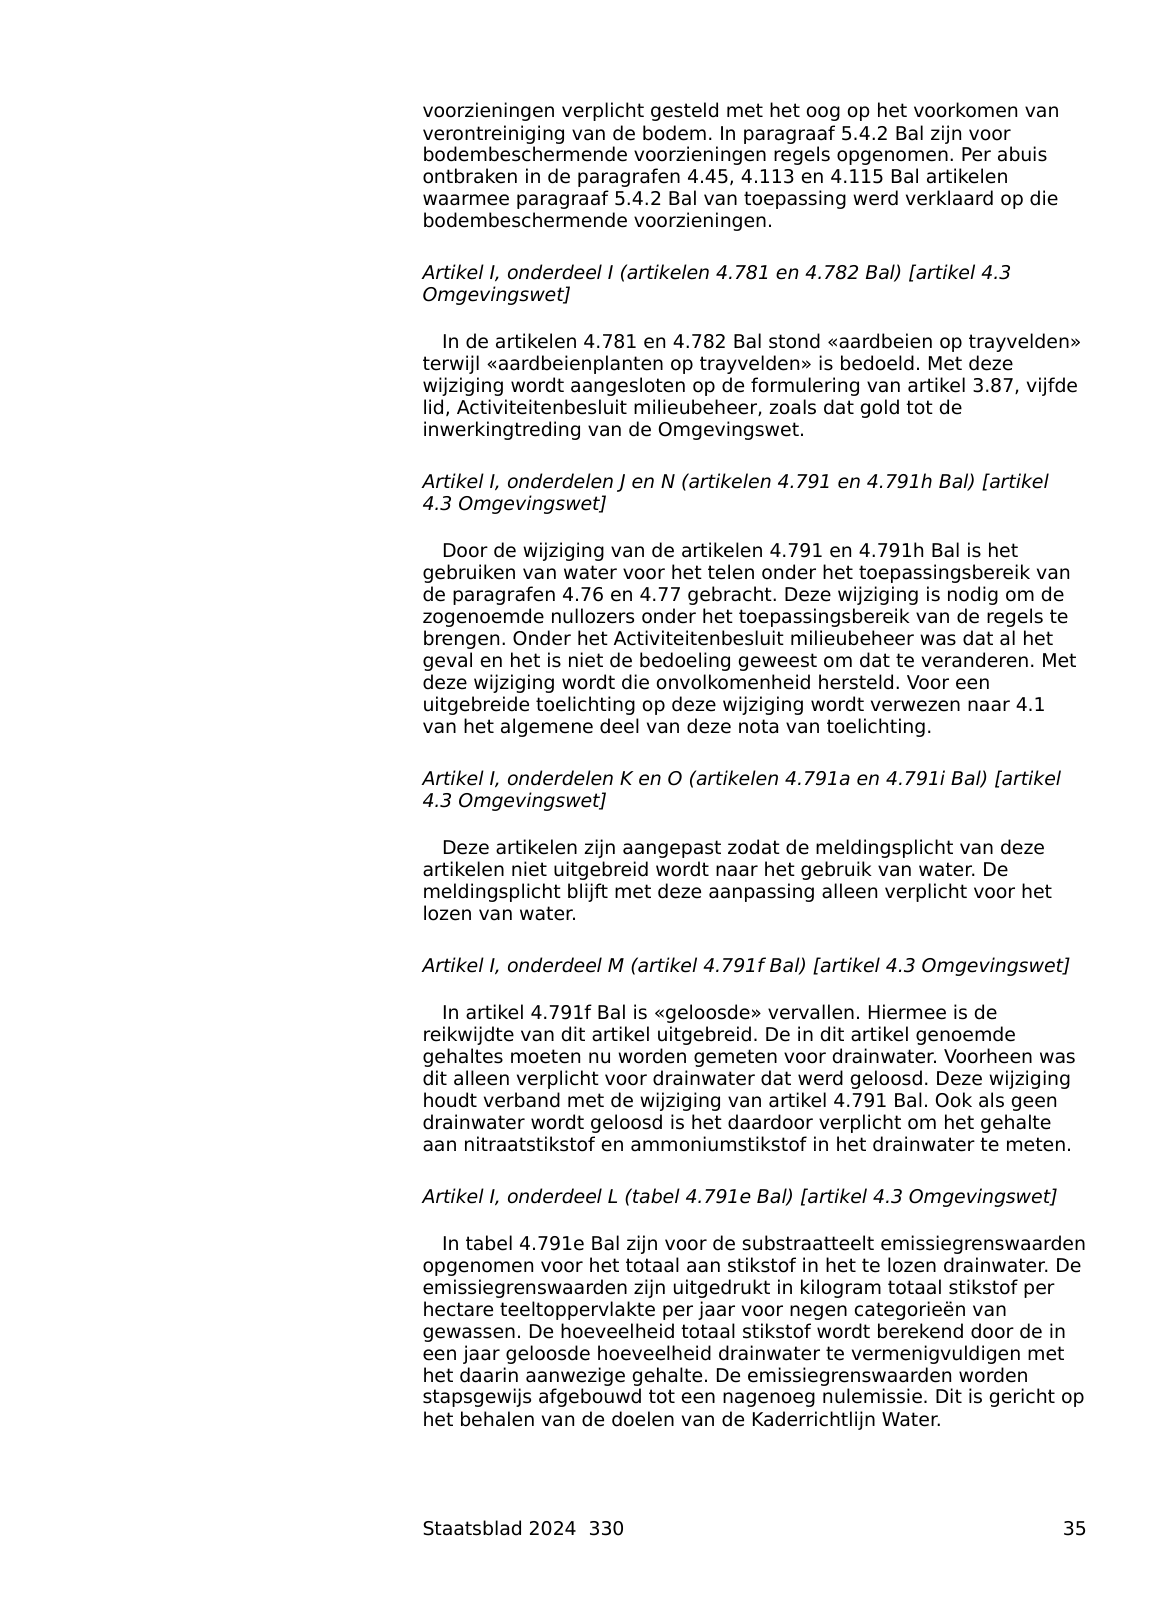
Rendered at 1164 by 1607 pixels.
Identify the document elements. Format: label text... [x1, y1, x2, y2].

text In tabel 4.791e Bal zijn voor de substraatteelt emissiegrenswaarden opgenomen voor het totaal aan stikstof in het te lozen drainwater. De emissiegrenswaarden zijn uitgedrukt in kilogram totaal stikstof per hectare teeltoppervlakte per jaar voor negen categorieën van gewassen. De hoeveelheid totaal stikstof wordt berekend door de in een jaar geloosde hoeveelheid drainwater te vermenigvuldigen met het daarin aanwezige gehalte. De emissiegrenswaarden worden stapsgewijs afgebouwd tot een nagenoeg nulemissie. Dit is gericht op het behalen van de doelen van de Kaderrichtlijn Water. [422, 1233, 1087, 1430]
text In de artikelen 4.781 en 4.782 Bal stond «aardbeien op trayvelden» terwijl «aardbeienplanten op trayvelden» is bedoeld. Met deze wijziging wordt aangesloten op de formulering van artikel 3.87, vijfde lid, Activiteitenbesluit milieubeheer, zoals dat gold tot de inwerkingtreding van de Omgevingswet. [422, 331, 1087, 441]
subtitle Artikel I, onderdeel I (artikelen 4.781 en 4.782 Bal) [artikel 4.3 Omgevingswet] [422, 262, 1087, 306]
subtitle Artikel I, onderdelen J en N (artikelen 4.791 en 4.791h Bal) [artikel 4.3 Omgevingswet] [422, 471, 1087, 515]
subtitle Artikel I, onderdelen K en O (artikelen 4.791a en 4.791i Bal) [artikel 4.3 Omgevingswet] [422, 768, 1087, 812]
text voorzieningen verplicht gesteld met het oog op het voorkomen van verontreiniging van de bodem. In paragraaf 5.4.2 Bal zijn voor bodembeschermende voorzieningen regels opgenomen. Per abuis ontbraken in de paragrafen 4.45, 4.113 en 4.115 Bal artikelen waarmee paragraaf 5.4.2 Bal van toepassing werd verklaard op die bodembeschermende voorzieningen. [422, 100, 1087, 232]
text In artikel 4.791f Bal is «geloosde» vervallen. Hiermee is de reikwijdte van dit artikel uitgebreid. De in dit artikel genoemde gehaltes moeten nu worden gemeten voor drainwater. Voorheen was dit alleen verplicht voor drainwater dat werd geloosd. Deze wijziging houdt verband met de wijziging van artikel 4.791 Bal. Ook als geen drainwater wordt geloosd is het daardoor verplicht om het gehalte aan nitraatstikstof en ammoniumstikstof in het drainwater te meten. [422, 1002, 1087, 1156]
text Door de wijziging van de artikelen 4.791 en 4.791h Bal is het gebruiken van water voor het telen onder het toepassingsbereik van de paragrafen 4.76 en 4.77 gebracht. Deze wijziging is nodig om de zogenoemde nullozers onder het toepassingsbereik van de regels te brengen. Onder het Activiteitenbesluit milieubeheer was dat al het geval en het is niet de bedoeling geweest om dat te veranderen. Met deze wijziging wordt die onvolkomenheid hersteld. Voor een uitgebreide toelichting op deze wijziging wordt verwezen naar 4.1 van het algemene deel van deze nota van toelichting. [422, 540, 1087, 738]
text Deze artikelen zijn aangepast zodat de meldingsplicht van deze artikelen niet uitgebreid wordt naar het gebruik van water. De meldingsplicht blijft met deze aanpassing alleen verplicht voor het lozen van water. [422, 837, 1087, 925]
subtitle Artikel I, onderdeel L (tabel 4.791e Bal) [artikel 4.3 Omgevingswet] [422, 1186, 1087, 1208]
subtitle Artikel I, onderdeel M (artikel 4.791f Bal) [artikel 4.3 Omgevingswet] [422, 955, 1087, 977]
